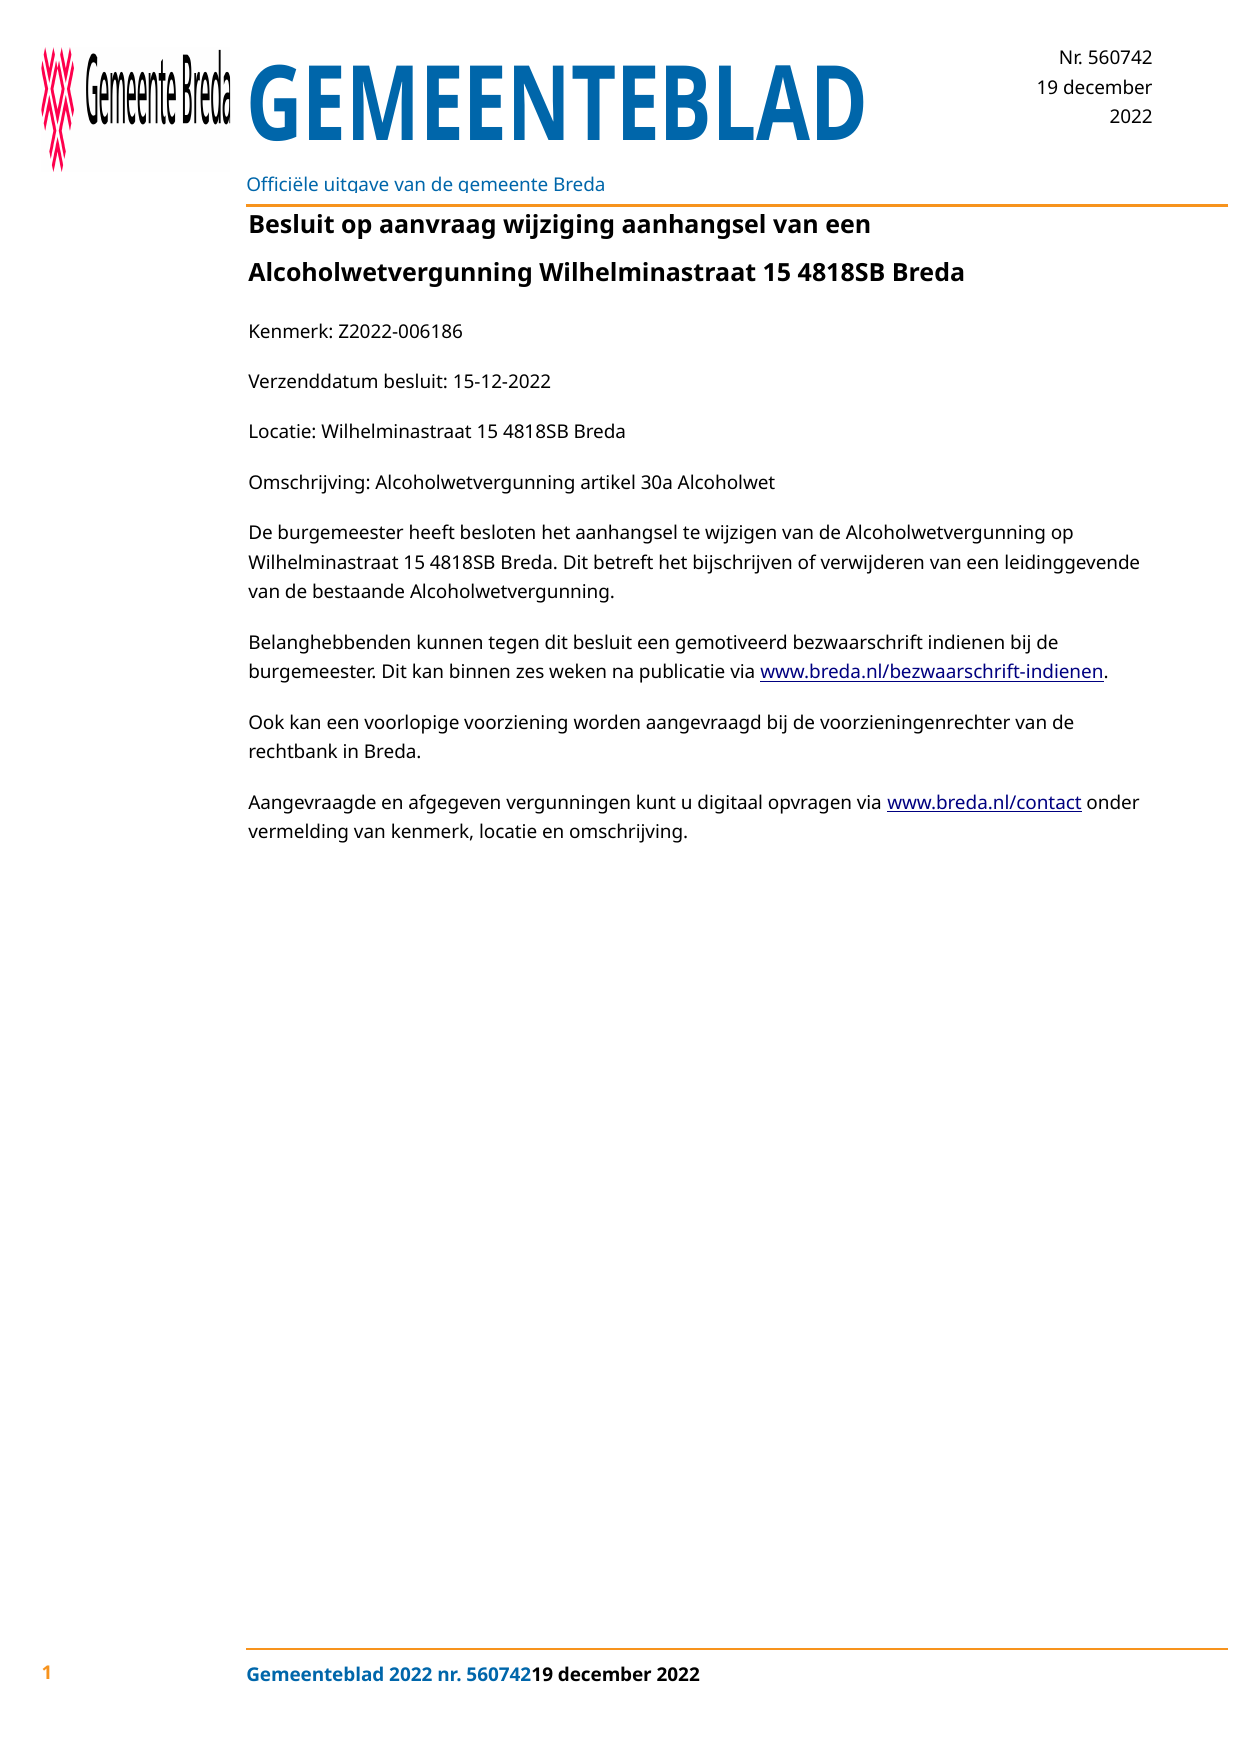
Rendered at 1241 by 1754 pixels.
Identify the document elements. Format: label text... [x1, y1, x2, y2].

text Verzenddatum besluit: 15-12-2022 [248, 368, 1152, 394]
text De burgemeester heeft besloten het aanhangsel te wijzigen van de Alcoholwetvergunning op Wilhelminastraat 15 4818SB Breda. Dit betreft het bijschrijven of verwijderen van een leidinggevende van de bestaande Alcoholwetvergunning. [248, 519, 1152, 604]
picture [41, 47, 231, 172]
text Locatie: Wilhelminastraat 15 4818SB Breda [248, 419, 1152, 444]
text Aangevraagde en afgegeven vergunningen kunt u digitaal opvragen via www.breda.nl/contact onder vermelding van kenmerk, locatie en omschrijving. [248, 789, 1152, 844]
text Belanghebbenden kunnen tegen dit besluit een gemotiveerd bezwaarschrift indienen bij de burgemeester. Dit kan binnen zes weken na publicatie via www.breda.nl/bezwaarschrift-indienen. [248, 629, 1152, 684]
text Kenmerk: Z2022-006186 [248, 318, 1152, 344]
text Besluit op aanvraag wijziging aanhangsel van een Alcoholwetvergunning Wilhelminastraat 15 4818SB Breda [248, 207, 1152, 288]
text Ook kan een voorlopige voorziening worden aangevraagd bij de voorzieningenrechter van de rechtbank in Breda. [248, 709, 1152, 764]
text Omschrijving: Alcoholwetvergunning artikel 30a Alcoholwet [248, 469, 1152, 495]
